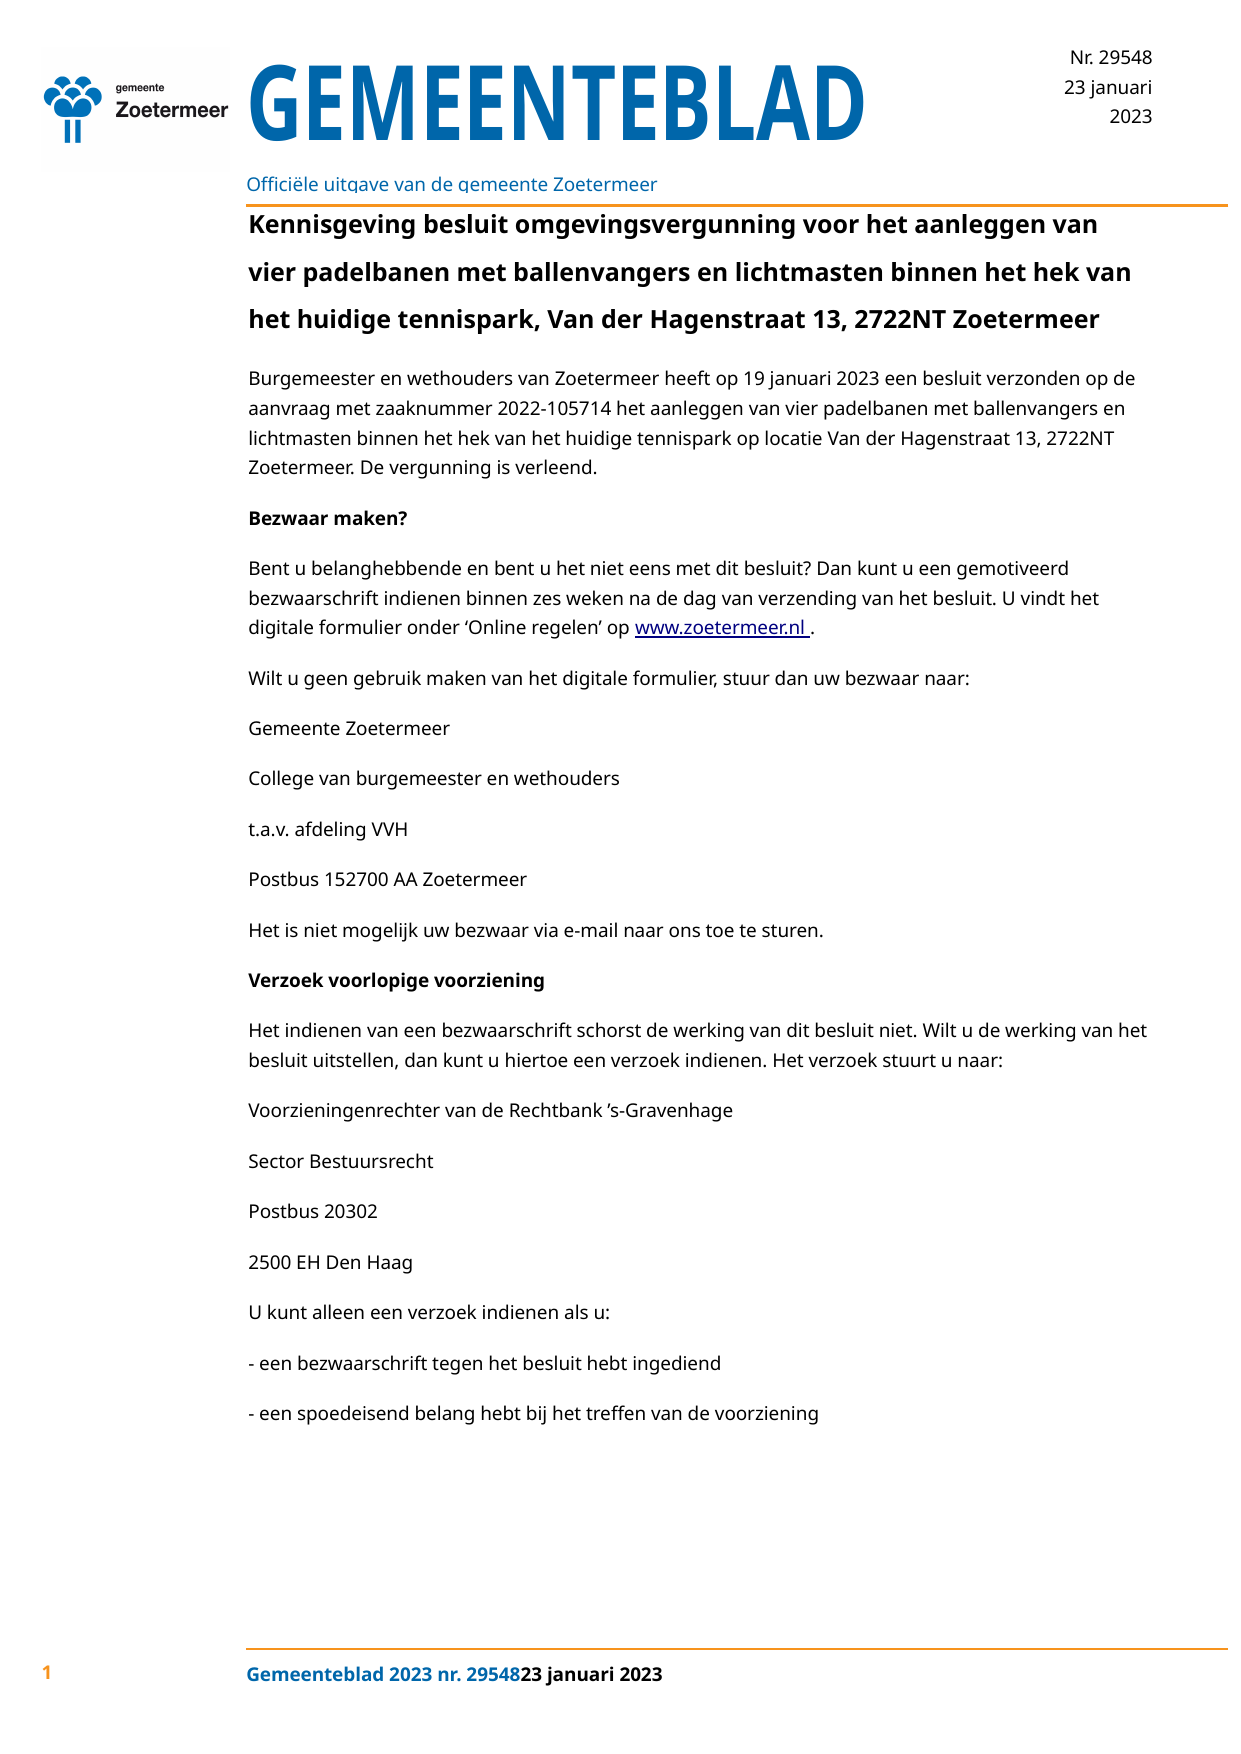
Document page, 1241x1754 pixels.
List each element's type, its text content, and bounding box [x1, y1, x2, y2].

text Voorzieningenrechter van de Rechtbank ’s-Gravenhage [248, 1098, 1152, 1123]
text - een bezwaarschrift tegen het besluit hebt ingediend [248, 1350, 1152, 1375]
picture [41, 47, 231, 172]
text College van burgemeester en wethouders [248, 766, 1152, 791]
text t.a.v. afdeling VVH [248, 816, 1152, 842]
text U kunt alleen een verzoek indienen als u: [248, 1299, 1152, 1325]
text Verzoek voorlopige voorziening [248, 967, 1152, 993]
text Wilt u geen gebruik maken van het digitale formulier, stuur dan uw bezwaar naar: [248, 665, 1152, 690]
text Postbus 20302 [248, 1198, 1152, 1224]
text Het is niet mogelijk uw bezwaar via e-mail naar ons toe te sturen. [248, 917, 1152, 942]
text Bezwaar maken? [248, 505, 1152, 530]
text - een spoedeisend belang hebt bij het treffen van de voorziening [248, 1400, 1152, 1426]
text Sector Bestuursrecht [248, 1148, 1152, 1174]
text Postbus 152700 AA Zoetermeer [248, 866, 1152, 892]
text Kennisgeving besluit omgevingsvergunning voor het aanleggen van vier padelbanen met ballenvangers en lichtmasten binnen het hek van het huidige tennispark, Van der Hagenstraat 13, 2722NT Zoetermeer [248, 207, 1152, 336]
text Het indienen van een bezwaarschrift schorst de werking van dit besluit niet. Wilt u de werking van het besluit uitstellen, dan kunt u hiertoe een verzoek indienen. Het verzoek stuurt u naar: [248, 1018, 1152, 1073]
text Bent u belanghebbende en bent u het niet eens met dit besluit? Dan kunt u een gemotiveerd bezwaarschrift indienen binnen zes weken na de dag van verzending van het besluit. U vindt het digitale formulier onder ‘Online regelen’ op www.zoetermeer.nl . [248, 555, 1152, 640]
text 2500 EH Den Haag [248, 1249, 1152, 1274]
text Gemeente Zoetermeer [248, 715, 1152, 741]
text Burgemeester en wethouders van Zoetermeer heeft op 19 januari 2023 een besluit verzonden op de aanvraag met zaaknummer 2022-105714 het aanleggen van vier padelbanen met ballenvangers en lichtmasten binnen het hek van het huidige tennispark op locatie Van der Hagenstraat 13, 2722NT Zoetermeer. De vergunning is verleend. [248, 366, 1152, 480]
